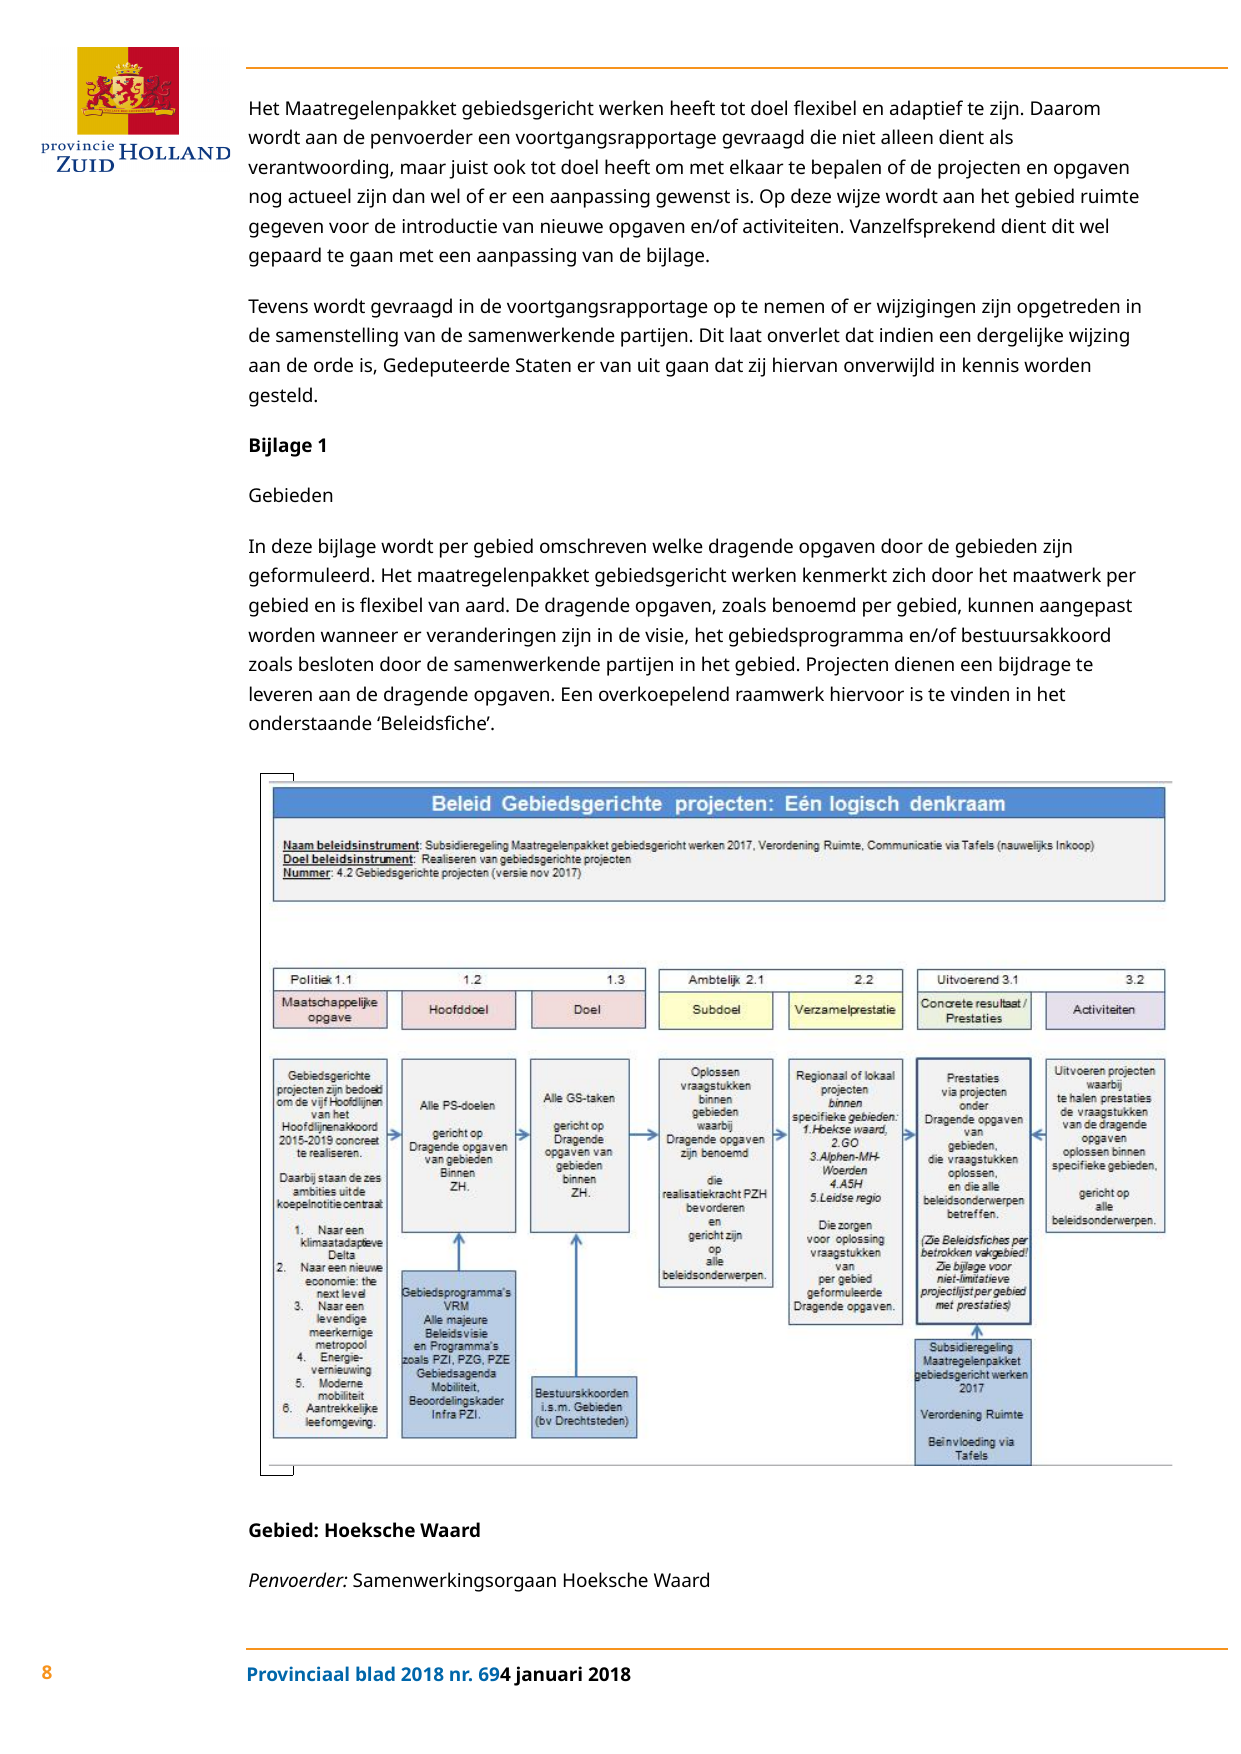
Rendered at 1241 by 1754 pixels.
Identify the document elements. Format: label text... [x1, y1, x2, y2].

text Het Maatregelenpakket gebiedsgericht werken heeft tot doel flexibel en adaptief te zijn. Daarom wordt aan de penvoerder een voortgangsrapportage gevraagd die niet alleen dient als verantwoording, maar juist ook tot doel heeft om met elkaar te bepalen of de projecten en opgaven nog actueel zijn dan wel of er een aanpassing gewenst is. Op deze wijze wordt aan het gebied ruimte gegeven voor de introductie van nieuwe opgaven en/of activiteiten. Vanzelfsprekend dient dit wel gepaard te gaan met een aanpassing van de bijlage. [248, 95, 1152, 268]
text Gebied: Hoeksche Waard [248, 1517, 1152, 1542]
picture [268, 781, 1173, 1466]
picture [41, 47, 231, 172]
text Bijlage 1 [248, 432, 1152, 458]
text Tevens wordt gevraagd in de voortgangsrapportage op te nemen of er wijzigingen zijn opgetreden in de samenstelling van de samenwerkende partijen. Dit laat onverlet dat indien een dergelijke wijzing aan de orde is, Gedeputeerde Staten er van uit gaan dat zij hiervan onverwijld in kennis worden gesteld. [248, 293, 1152, 408]
text Penvoerder: Samenwerkingsorgaan Hoeksche Waard [248, 1567, 1152, 1593]
text Gebieden [248, 483, 1152, 508]
text In deze bijlage wordt per gebied omschreven welke dragende opgaven door de gebieden zijn geformuleerd. Het maatregelenpakket gebiedsgericht werken kenmerkt zich door het maatwerk per gebied en is flexibel van aard. De dragende opgaven, zoals benoemd per gebied, kunnen aangepast worden wanneer er veranderingen zijn in de visie, het gebiedsprogramma en/of bestuursakkoord zoals besloten door de samenwerkende partijen in het gebied. Projecten dienen een bijdrage te leveren aan de dragende opgaven. Een overkoepelend raamwerk hiervoor is te vinden in het onderstaande ‘Beleidsfiche’. [248, 533, 1152, 736]
